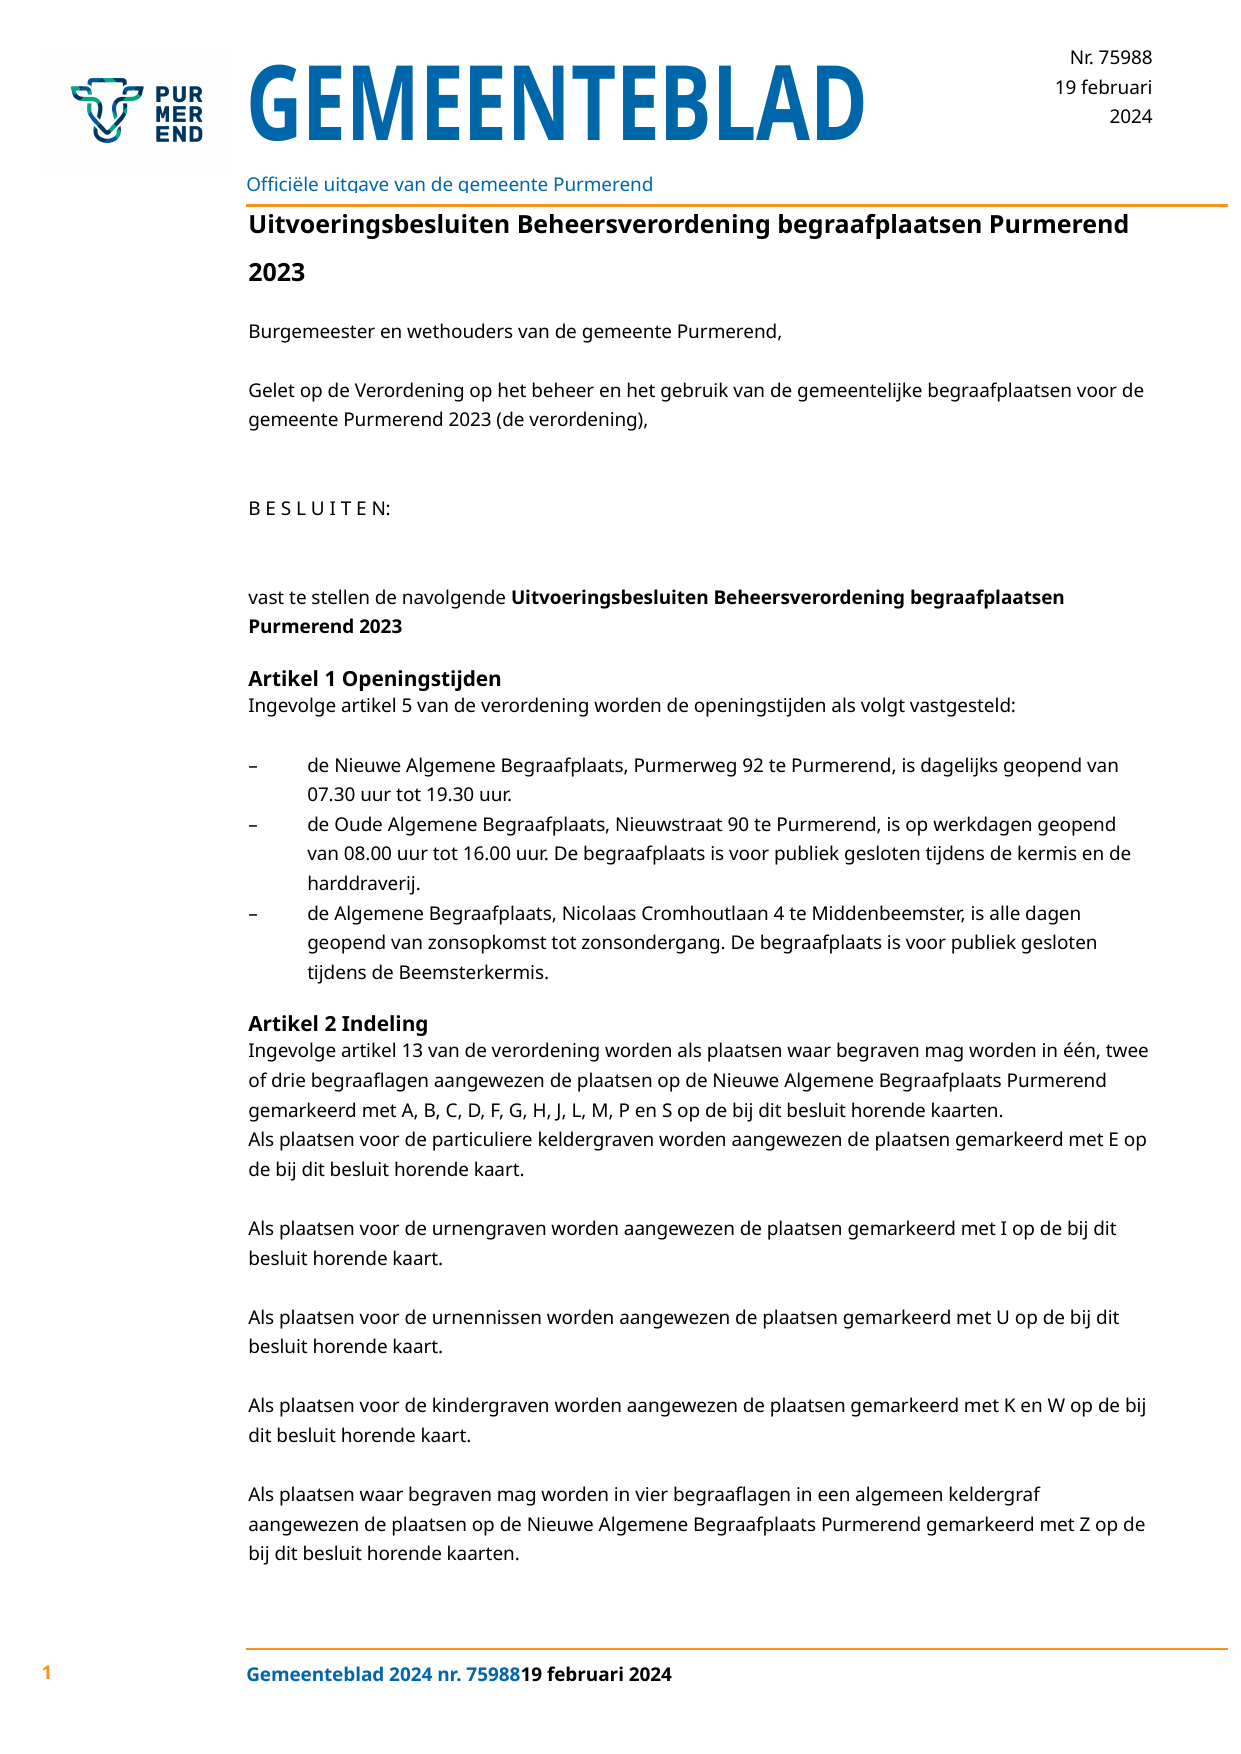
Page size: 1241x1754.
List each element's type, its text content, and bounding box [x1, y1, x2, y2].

text Gelet op de Verordening op het beheer en het gebruik van de gemeentelijke begraafplaatsen voor de gemeente Purmerend 2023 (de verordening), [248, 377, 1152, 432]
picture [41, 47, 231, 172]
text Ingevolge artikel 5 van de verordening worden de openingstijden als volgt vastgesteld: [248, 693, 1152, 718]
text Als plaatsen voor de urnengraven worden aangewezen de plaatsen gemarkeerd met I op de bij dit besluit horende kaart. [248, 1215, 1152, 1271]
list de Algemene Begraafplaats, Nicolaas Cromhoutlaan 4 te Middenbeemster, is alle dagen geopend van zonsopkomst tot zonsondergang. De begraafplaats is voor publiek gesloten tijdens de Beemsterkermis. [248, 900, 1152, 984]
text Als plaatsen voor de particuliere keldergraven worden aangewezen de plaatsen gemarkeerd met E op de bij dit besluit horende kaart. [248, 1126, 1152, 1182]
text Artikel 1 Openingstijden [248, 664, 1152, 693]
text Burgemeester en wethouders van de gemeente Purmerend, [248, 318, 1152, 344]
text Uitvoeringsbesluiten Beheersverordening begraafplaatsen Purmerend 2023 [248, 207, 1152, 288]
text Als plaatsen voor de urnennissen worden aangewezen de plaatsen gemarkeerd met U op de bij dit besluit horende kaart. [248, 1304, 1152, 1359]
text vast te stellen de navolgende Uitvoeringsbesluiten Beheersverordening begraafplaatsen Purmerend 2023 [248, 584, 1152, 639]
list de Oude Algemene Begraafplaats, Nieuwstraat 90 te Purmerend, is op werkdagen geopend van 08.00 uur tot 16.00 uur. De begraafplaats is voor publiek gesloten tijdens de kermis en de harddraverij. [248, 811, 1152, 896]
text Artikel 2 Indeling [248, 1009, 1152, 1038]
text Als plaatsen voor de kindergraven worden aangewezen de plaatsen gemarkeerd met K en W op de bij dit besluit horende kaart. [248, 1393, 1152, 1448]
text B E S L U I T E N: [248, 495, 1152, 521]
list de Nieuwe Algemene Begraafplaats, Purmerweg 92 te Purmerend, is dagelijks geopend van 07.30 uur tot 19.30 uur. [248, 752, 1152, 807]
text Ingevolge artikel 13 van de verordening worden als plaatsen waar begraven mag worden in één, twee of drie begraaflagen aangewezen de plaatsen op de Nieuwe Algemene Begraafplaats Purmerend gemarkeerd met A, B, C, D, F, G, H, J, L, M, P en S op de bij dit besluit horende kaarten. [248, 1038, 1152, 1123]
text Als plaatsen waar begraven mag worden in vier begraaflagen in een algemeen keldergraf aangewezen de plaatsen op de Nieuwe Algemene Begraafplaats Purmerend gemarkeerd met Z op de bij dit besluit horende kaarten. [248, 1481, 1152, 1566]
